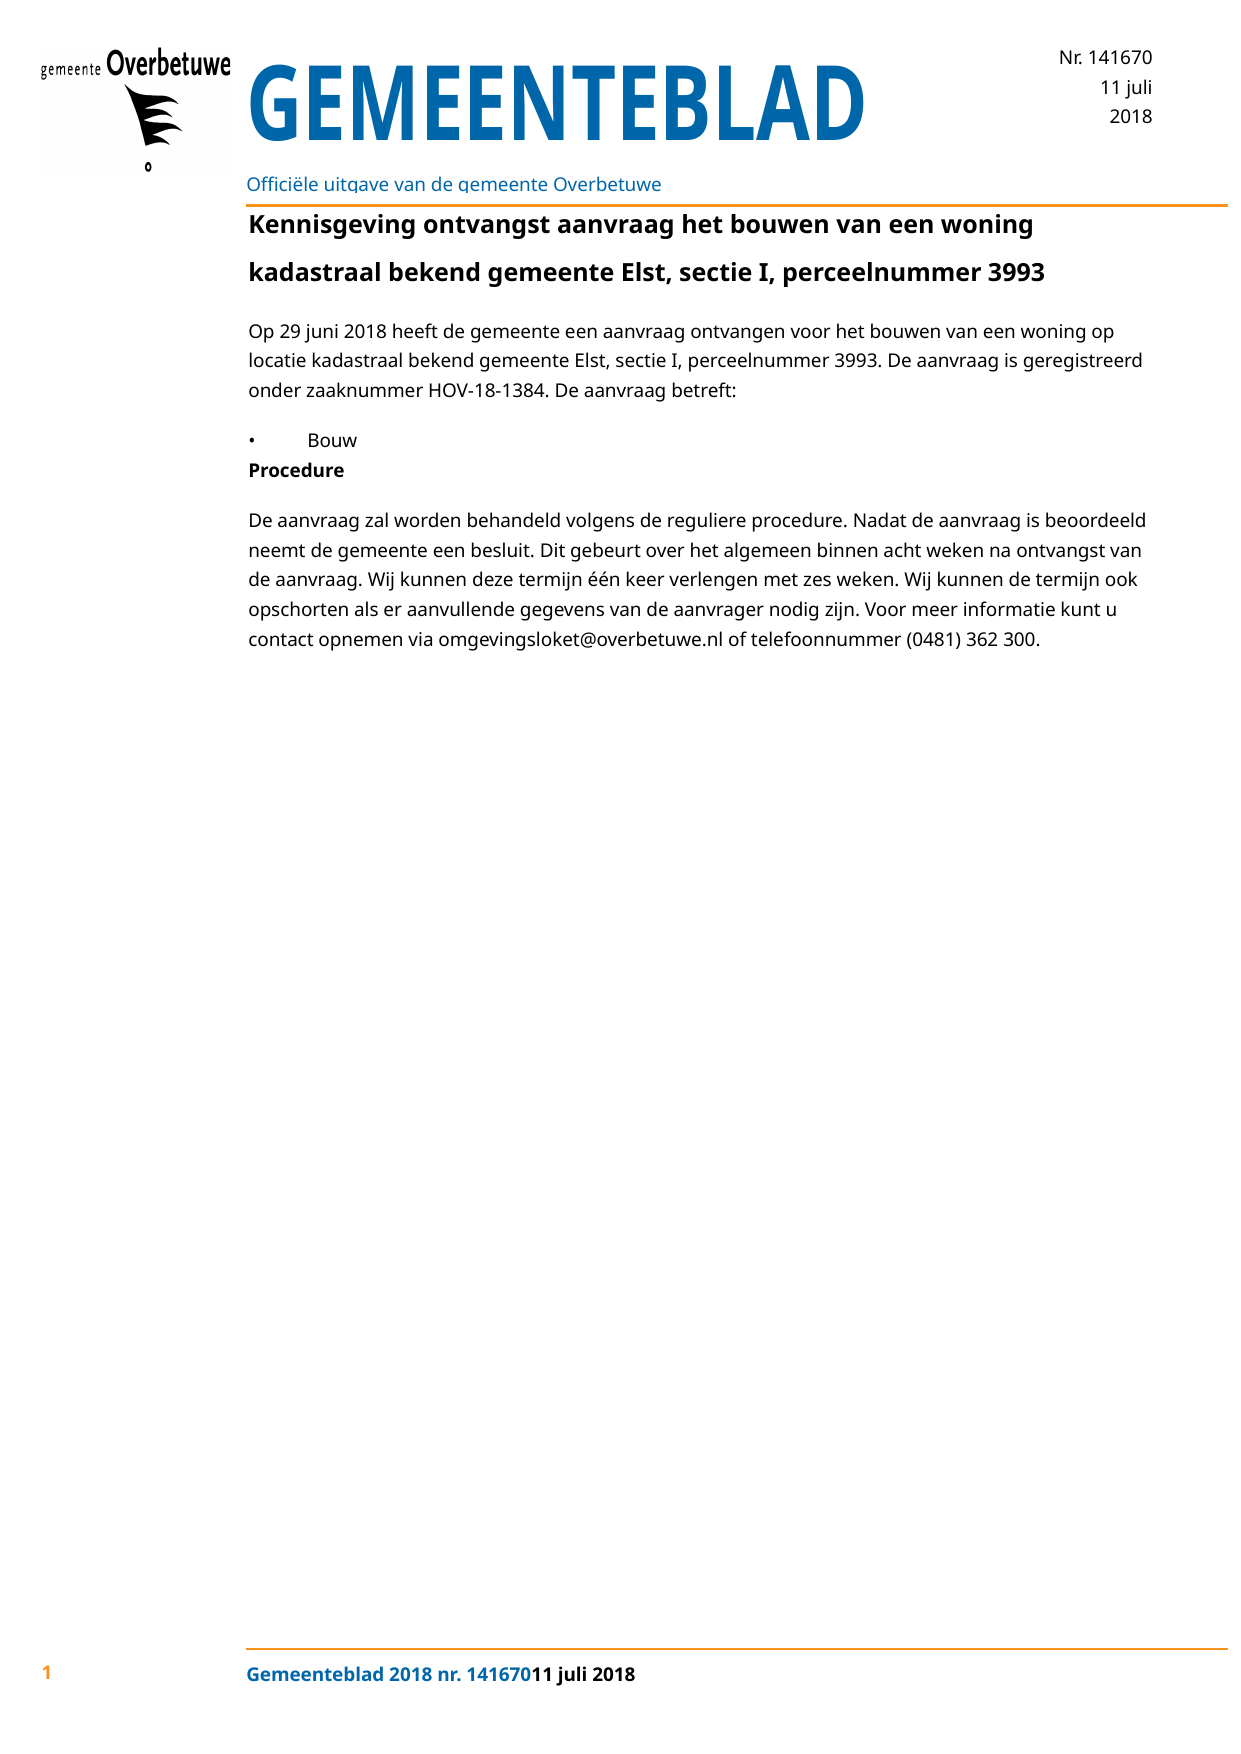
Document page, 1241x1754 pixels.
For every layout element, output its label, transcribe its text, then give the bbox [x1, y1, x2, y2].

list Bouw [248, 427, 1152, 453]
text Kennisgeving ontvangst aanvraag het bouwen van een woning kadastraal bekend gemeente Elst, sectie I, perceelnummer 3993 [248, 207, 1152, 288]
picture [41, 47, 231, 172]
text De aanvraag zal worden behandeld volgens de reguliere procedure. Nadat de aanvraag is beoordeeld neemt de gemeente een besluit. Dit gebeurt over het algemeen binnen acht weken na ontvangst van de aanvraag. Wij kunnen deze termijn één keer verlengen met zes weken. Wij kunnen de termijn ook opschorten als er aanvullende gegevens van de aanvrager nodig zijn. Voor meer informatie kunt u contact opnemen via omgevingsloket@overbetuwe.nl of telefoonnummer (0481) 362 300. [248, 507, 1152, 652]
text Op 29 juni 2018 heeft de gemeente een aanvraag ontvangen voor het bouwen van een woning op locatie kadastraal bekend gemeente Elst, sectie I, perceelnummer 3993. De aanvraag is geregistreerd onder zaaknummer HOV-18-1384. De aanvraag betreft: [248, 318, 1152, 403]
text Procedure [248, 457, 1152, 483]
